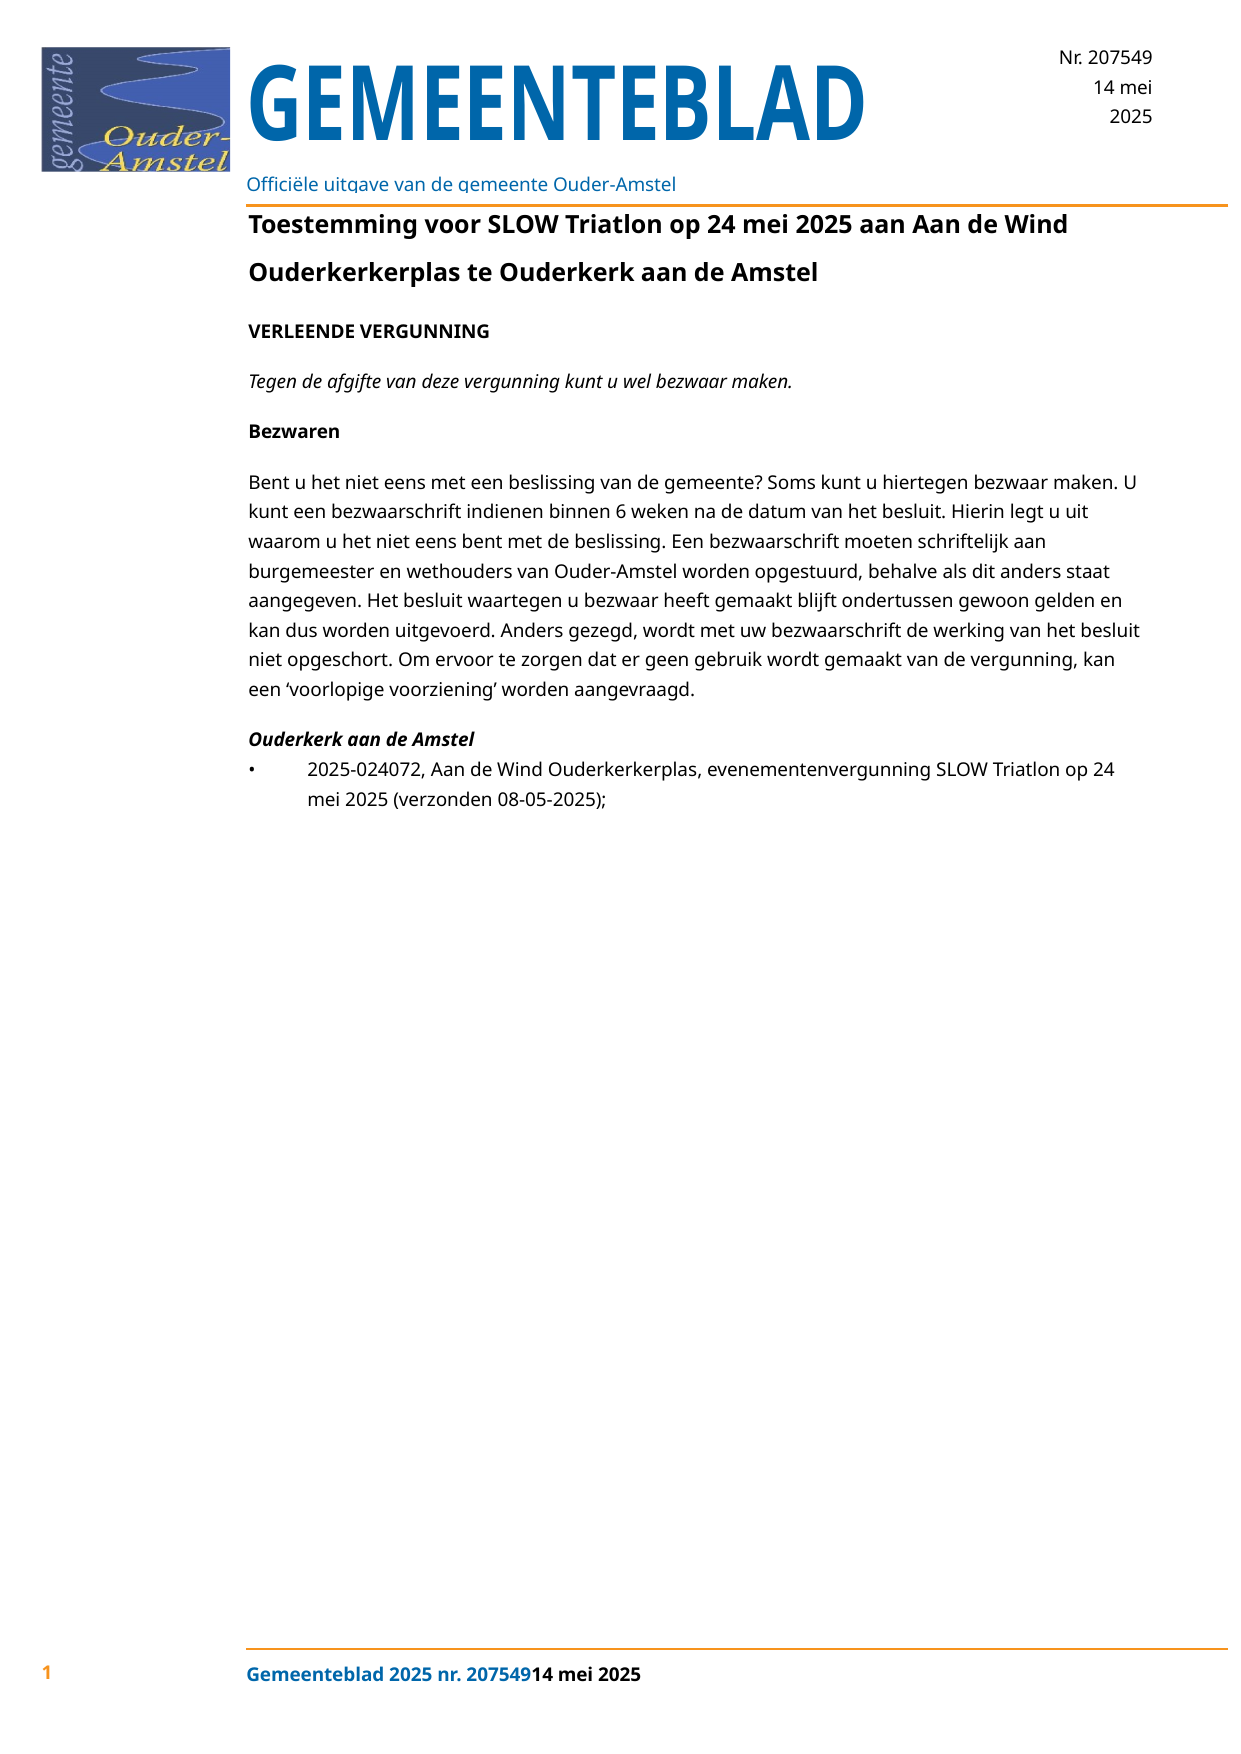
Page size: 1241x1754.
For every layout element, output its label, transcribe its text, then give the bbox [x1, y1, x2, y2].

text Bent u het niet eens met een beslissing van de gemeente? Soms kunt u hiertegen bezwaar maken. U kunt een bezwaarschrift indienen binnen 6 weken na de datum van het besluit. Hierin legt u uit waarom u het niet eens bent met de beslissing. Een bezwaarschrift moeten schriftelijk aan burgemeester en wethouders van Ouder-Amstel worden opgestuurd, behalve als dit anders staat aangegeven. Het besluit waartegen u bezwaar heeft gemaakt blijft ondertussen gewoon gelden en kan dus worden uitgevoerd. Anders gezegd, wordt met uw bezwaarschrift de werking van het besluit niet opgeschort. Om ervoor te zorgen dat er geen gebruik wordt gemaakt van de vergunning, kan een ‘voorlopige voorziening’ worden aangevraagd. [248, 469, 1152, 702]
picture [41, 47, 231, 172]
text VERLEENDE VERGUNNING [248, 318, 1152, 344]
list 2025-024072, Aan de Wind Ouderkerkerplas, evenementenvergunning SLOW Triatlon op 24 mei 2025 (verzonden 08-05-2025); [248, 756, 1152, 812]
text Tegen de afgifte van deze vergunning kunt u wel bezwaar maken. [248, 368, 1152, 394]
text Toestemming voor SLOW Triatlon op 24 mei 2025 aan Aan de Wind Ouderkerkerplas te Ouderkerk aan de Amstel [248, 207, 1152, 288]
text Bezwaren [248, 419, 1152, 444]
text Ouderkerk aan de Amstel [248, 727, 1152, 752]
